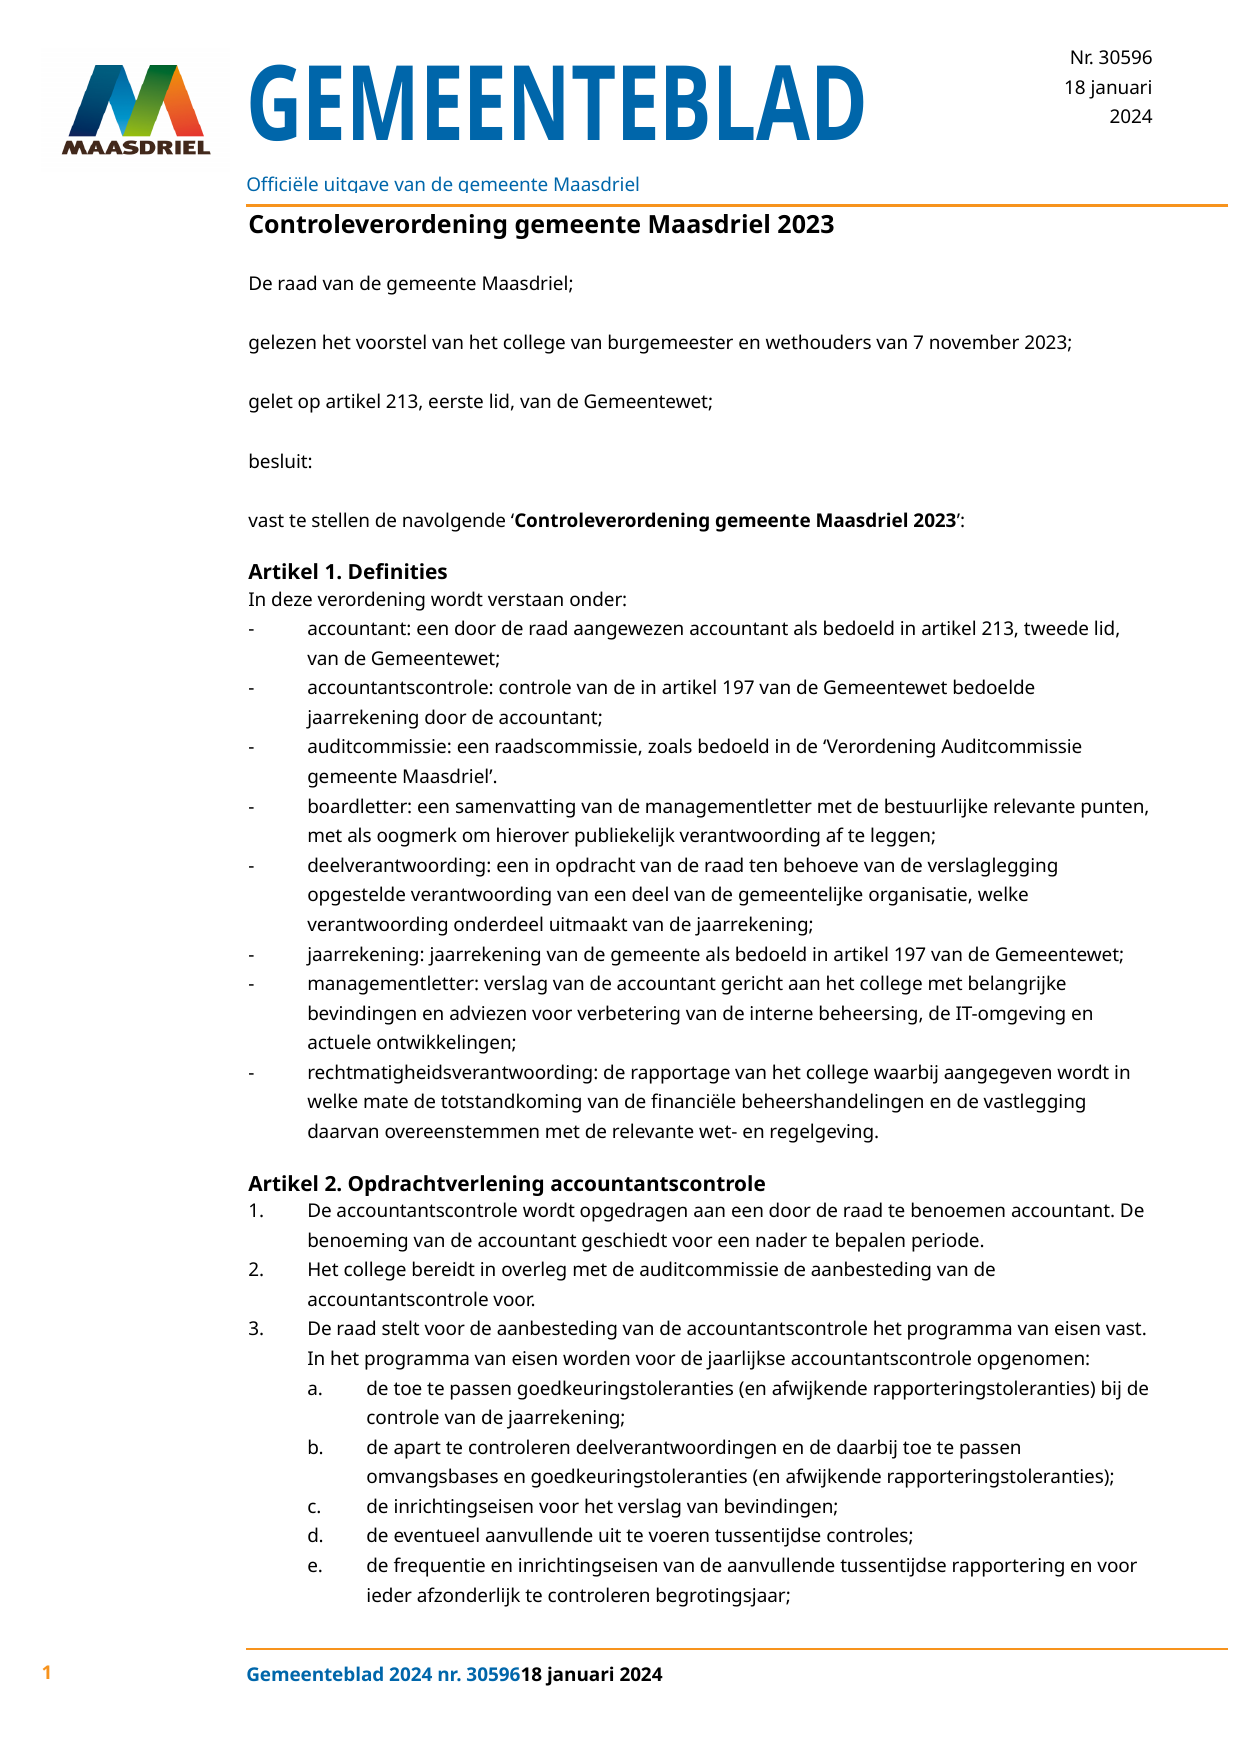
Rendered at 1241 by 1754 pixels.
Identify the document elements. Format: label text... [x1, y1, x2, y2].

list de inrichtingseisen voor het verslag van bevindingen; [307, 1493, 1152, 1519]
text In deze verordening wordt verstaan onder: [248, 586, 1152, 612]
list accountant: een door de raad aangewezen accountant als bedoeld in artikel 213, tweede lid, van de Gemeentewet; [248, 615, 1152, 671]
list De raad stelt voor de aanbesteding van de accountantscontrole het programma van eisen vast. In het programma van eisen worden voor de jaarlijkse accountantscontrole opgenomen: [248, 1316, 1152, 1371]
list de apart te controleren deelverantwoordingen en de daarbij toe te passen omvangsbases en goedkeuringstoleranties (en afwijkende rapporteringstoleranties); [307, 1434, 1152, 1489]
list auditcommissie: een raadscommissie, zoals bedoeld in de ‘Verordening Auditcommissie gemeente Maasdriel’. [248, 734, 1152, 789]
text gelet op artikel 213, eerste lid, van de Gemeentewet; [248, 389, 1152, 414]
picture [41, 47, 231, 172]
list de frequentie en inrichtingseisen van de aanvullende tussentijdse rapportering en voor ieder afzonderlijk te controleren begrotingsjaar; [307, 1552, 1152, 1607]
list de toe te passen goedkeuringstoleranties (en afwijkende rapporteringstoleranties) bij de controle van de jaarrekening; [307, 1375, 1152, 1430]
text Artikel 1. Definities [248, 557, 1152, 586]
text De raad van de gemeente Maasdriel; [248, 270, 1152, 296]
list Het college bereidt in overleg met de auditcommissie de aanbesteding van de accountantscontrole voor. [248, 1256, 1152, 1312]
list managementletter: verslag van de accountant gericht aan het college met belangrijke bevindingen en adviezen voor verbetering van de interne beheersing, de IT-omgeving en actuele ontwikkelingen; [248, 970, 1152, 1055]
text Controleverordening gemeente Maasdriel 2023 [248, 207, 1152, 241]
list jaarrekening: jaarrekening van de gemeente als bedoeld in artikel 197 van de Gemeentewet; [248, 941, 1152, 967]
list deelverantwoording: een in opdracht van de raad ten behoeve van de verslaglegging opgestelde verantwoording van een deel van de gemeentelijke organisatie, welke verantwoording onderdeel uitmaakt van de jaarrekening; [248, 852, 1152, 937]
text Artikel 2. Opdrachtverlening accountantscontrole [248, 1169, 1152, 1197]
list de eventueel aanvullende uit te voeren tussentijdse controles; [307, 1523, 1152, 1548]
text besluit: [248, 448, 1152, 473]
text gelezen het voorstel van het college van burgemeester en wethouders van 7 november 2023; [248, 329, 1152, 355]
list rechtmatigheidsverantwoording: de rapportage van het college waarbij aangegeven wordt in welke mate de totstandkoming van de financiële beheershandelingen en de vastlegging daarvan overeenstemmen met de relevante wet- en regelgeving. [248, 1059, 1152, 1144]
text vast te stellen de navolgende ‘Controleverordening gemeente Maasdriel 2023’: [248, 507, 1152, 533]
list accountantscontrole: controle van de in artikel 197 van de Gemeentewet bedoelde jaarrekening door de accountant; [248, 674, 1152, 730]
list boardletter: een samenvatting van de managementletter met de bestuurlijke relevante punten, met als oogmerk om hierover publiekelijk verantwoording af te leggen; [248, 793, 1152, 848]
list De accountantscontrole wordt opgedragen aan een door de raad te benoemen accountant. De benoeming van de accountant geschiedt voor een nader te bepalen periode. [248, 1197, 1152, 1252]
